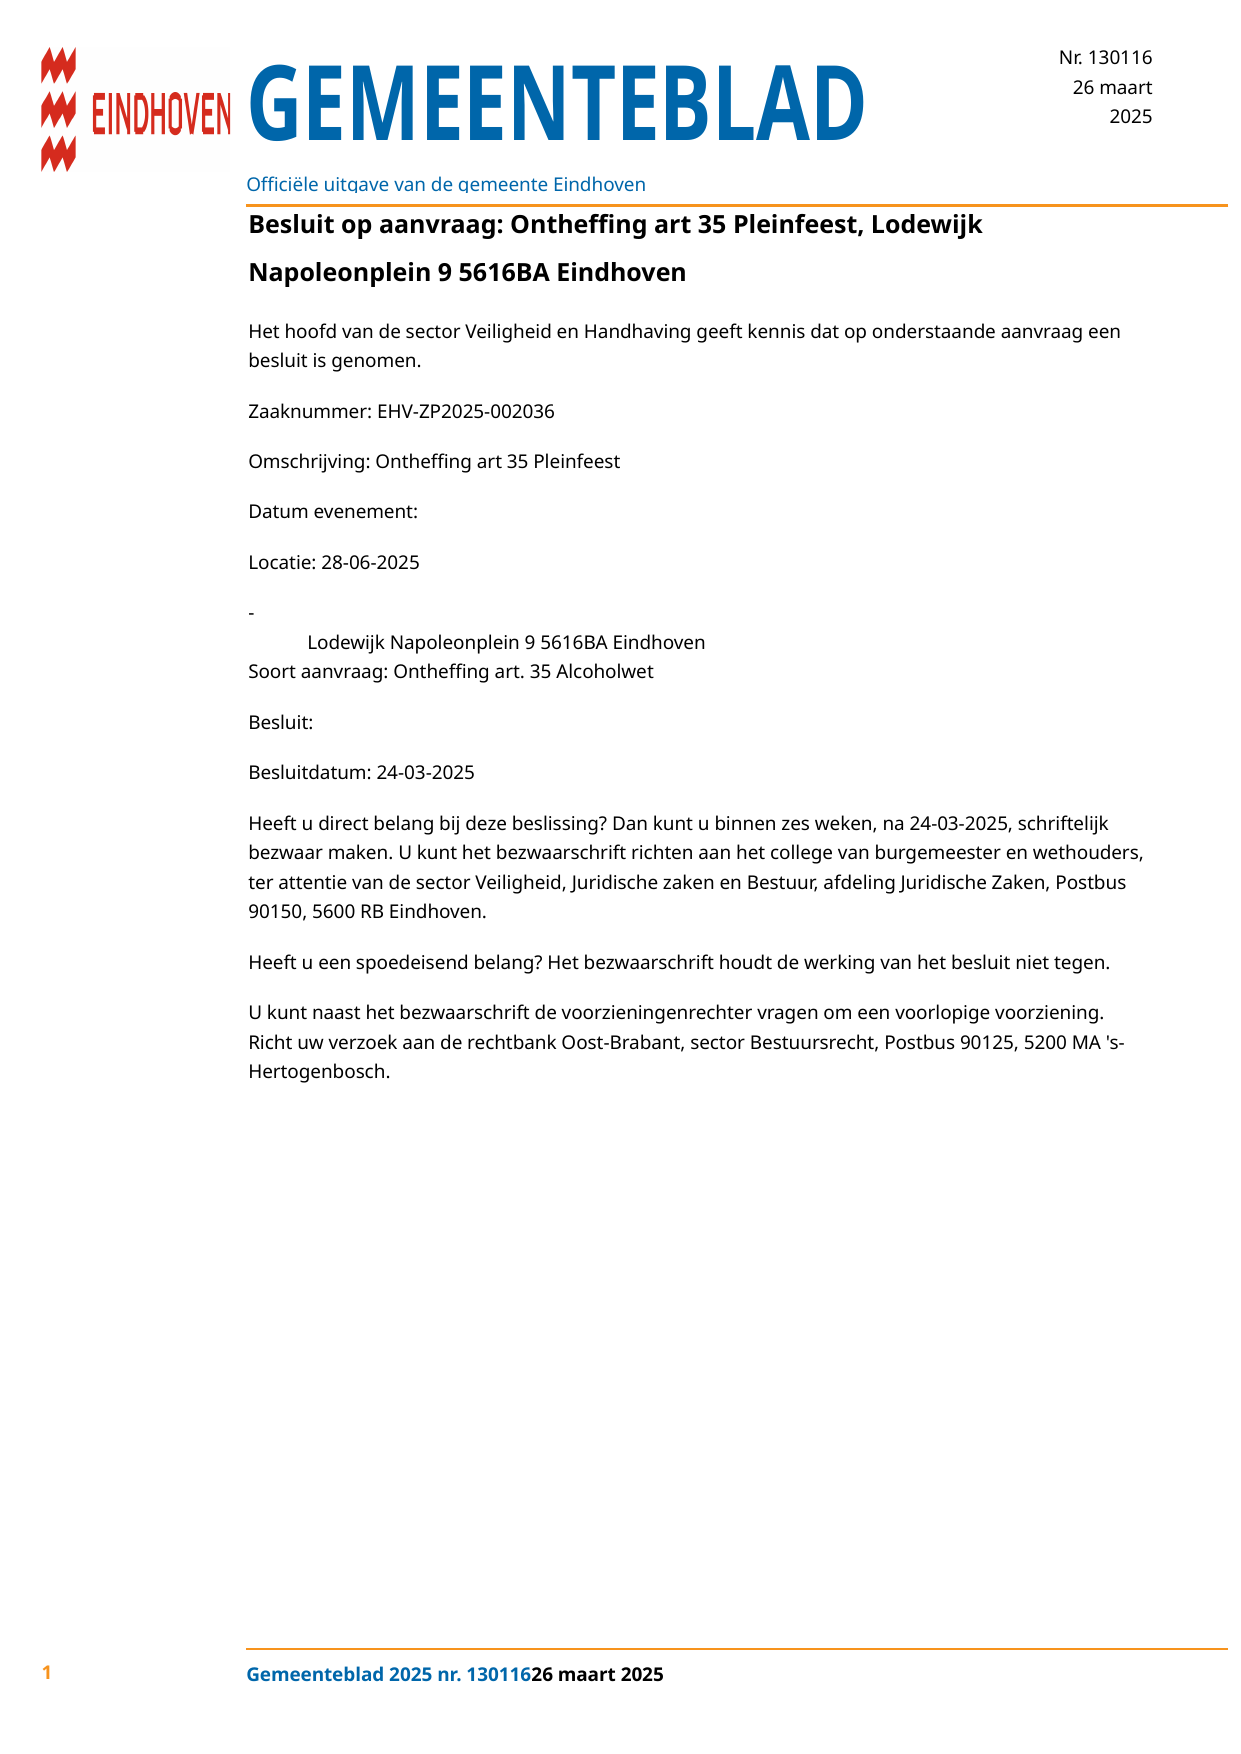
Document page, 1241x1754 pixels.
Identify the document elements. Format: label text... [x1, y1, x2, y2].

text Heeft u direct belang bij deze beslissing? Dan kunt u binnen zes weken, na 24-03-2025, schriftelijk bezwaar maken. U kunt het bezwaarschrift richten aan het college van burgemeester en wethouders, ter attentie van de sector Veiligheid, Juridische zaken en Bestuur, afdeling Juridische Zaken, Postbus 90150, 5600 RB Eindhoven. [248, 810, 1152, 924]
text Het hoofd van de sector Veiligheid en Handhaving geeft kennis dat op onderstaande aanvraag een besluit is genomen. [248, 318, 1152, 373]
text Soort aanvraag: Ontheffing art. 35 Alcoholwet [248, 659, 1152, 684]
text Heeft u een spoedeisend belang? Het bezwaarschrift houdt de werking van het besluit niet tegen. [248, 949, 1152, 975]
text Besluit op aanvraag: Ontheffing art 35 Pleinfeest, Lodewijk Napoleonplein 9 5616BA Eindhoven [248, 207, 1152, 288]
text Datum evenement: [248, 499, 1152, 524]
list Lodewijk Napoleonplein 9 5616BA Eindhoven [248, 629, 1152, 655]
text Locatie: 28-06-2025 [248, 549, 1152, 575]
text Besluit: [248, 709, 1152, 735]
text Zaaknummer: EHV-ZP2025-002036 [248, 398, 1152, 424]
text Omschrijving: Ontheffing art 35 Pleinfeest [248, 448, 1152, 474]
text U kunt naast het bezwaarschrift de voorzieningenrechter vragen om een voorlopige voorziening. Richt uw verzoek aan de rechtbank Oost-Brabant, sector Bestuursrecht, Postbus 90125, 5200 MA 's-Hertogenbosch. [248, 999, 1152, 1084]
text Besluitdatum: 24-03-2025 [248, 759, 1152, 785]
picture [41, 47, 231, 172]
